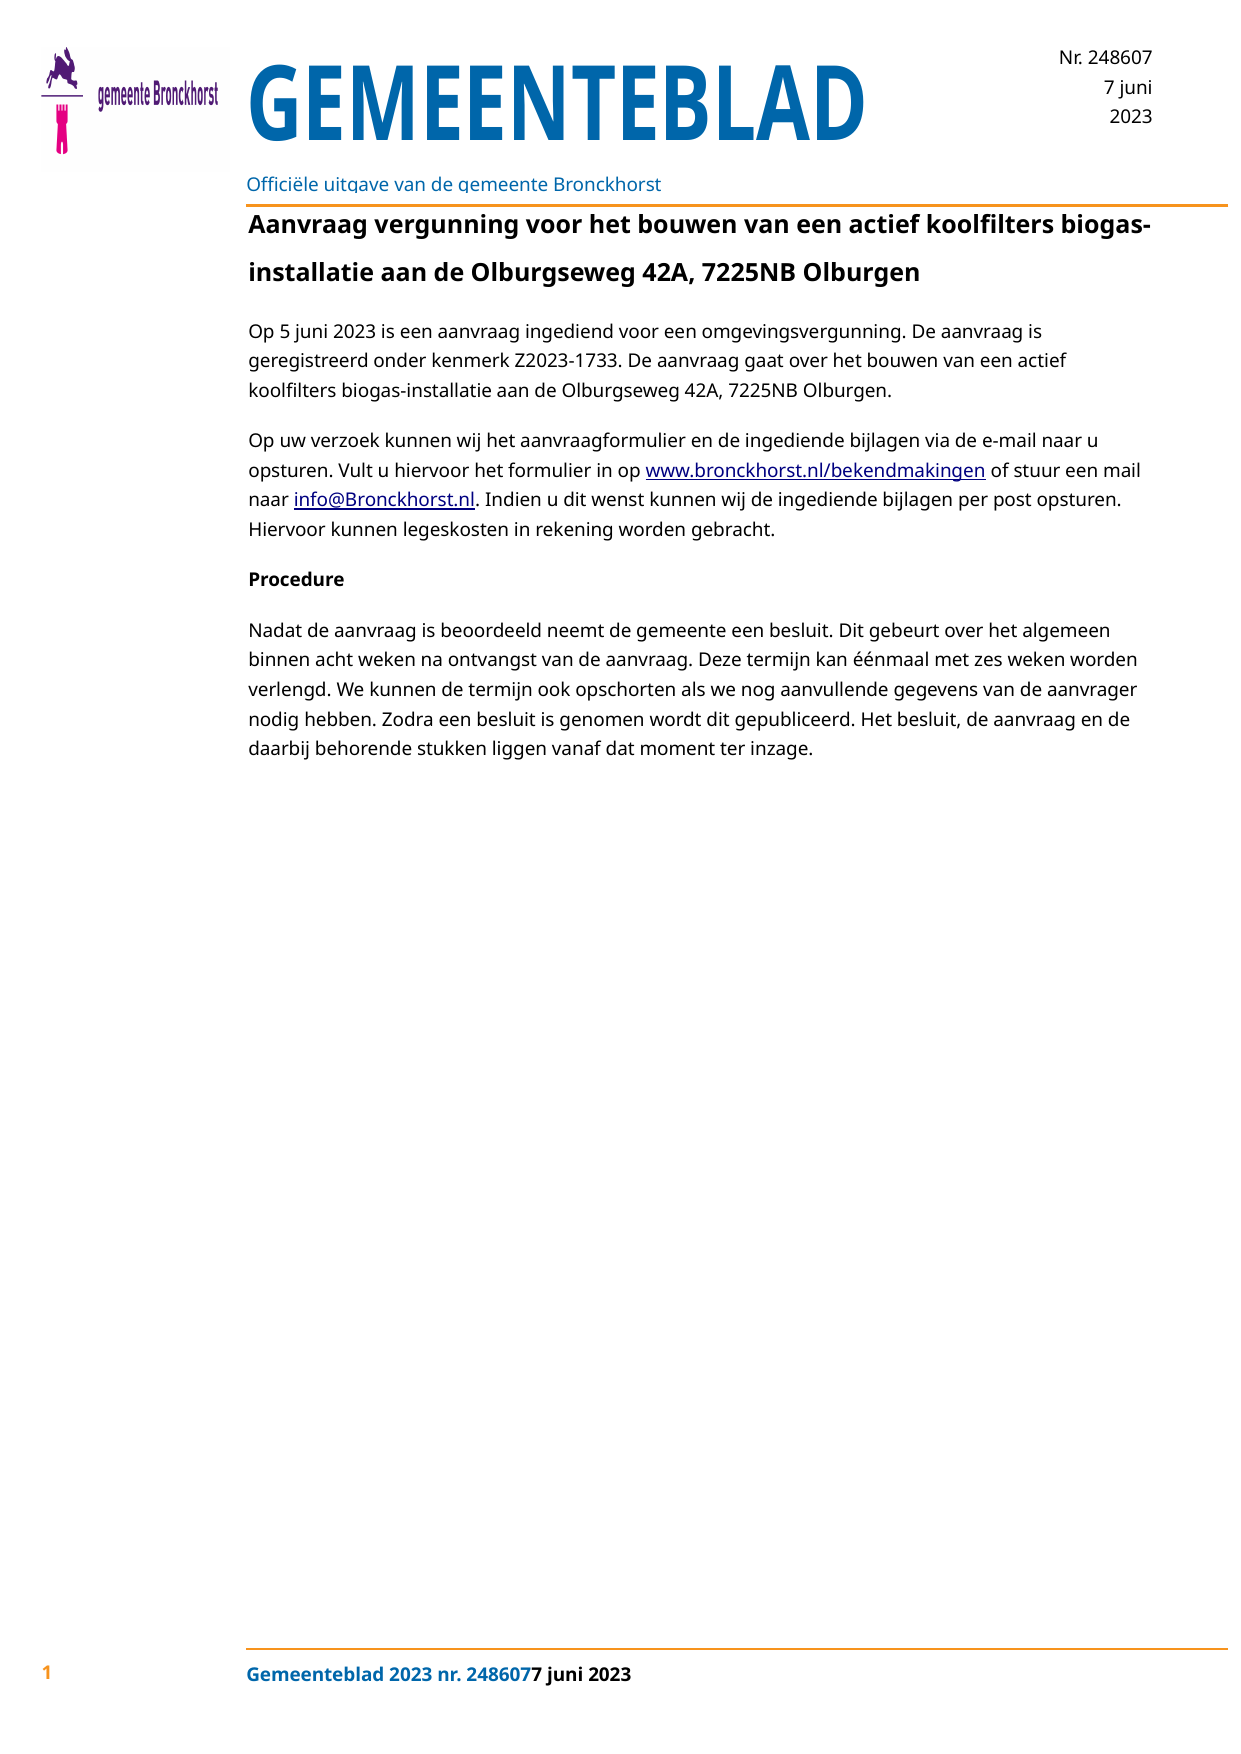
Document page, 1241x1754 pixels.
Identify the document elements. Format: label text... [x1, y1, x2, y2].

picture [41, 47, 231, 172]
text Procedure [248, 567, 1152, 592]
text Op uw verzoek kunnen wij het aanvraagformulier en de ingediende bijlagen via de e-mail naar u opsturen. Vult u hiervoor het formulier in op www.bronckhorst.nl/bekendmakingen of stuur een mail naar info@Bronckhorst.nl. Indien u dit wenst kunnen wij de ingediende bijlagen per post opsturen. Hiervoor kunnen legeskosten in rekening worden gebracht. [248, 427, 1152, 542]
text Aanvraag vergunning voor het bouwen van een actief koolfilters biogas-installatie aan de Olburgseweg 42A, 7225NB Olburgen [248, 207, 1152, 288]
text Op 5 juni 2023 is een aanvraag ingediend voor een omgevingsvergunning. De aanvraag is geregistreerd onder kenmerk Z2023-1733. De aanvraag gaat over het bouwen van een actief koolfilters biogas-installatie aan de Olburgseweg 42A, 7225NB Olburgen. [248, 318, 1152, 403]
text Nadat de aanvraag is beoordeeld neemt de gemeente een besluit. Dit gebeurt over het algemeen binnen acht weken na ontvangst van de aanvraag. Deze termijn kan éénmaal met zes weken worden verlengd. We kunnen de termijn ook opschorten als we nog aanvullende gegevens van de aanvrager nodig hebben. Zodra een besluit is genomen wordt dit gepubliceerd. Het besluit, de aanvraag en de daarbij behorende stukken liggen vanaf dat moment ter inzage. [248, 617, 1152, 761]
